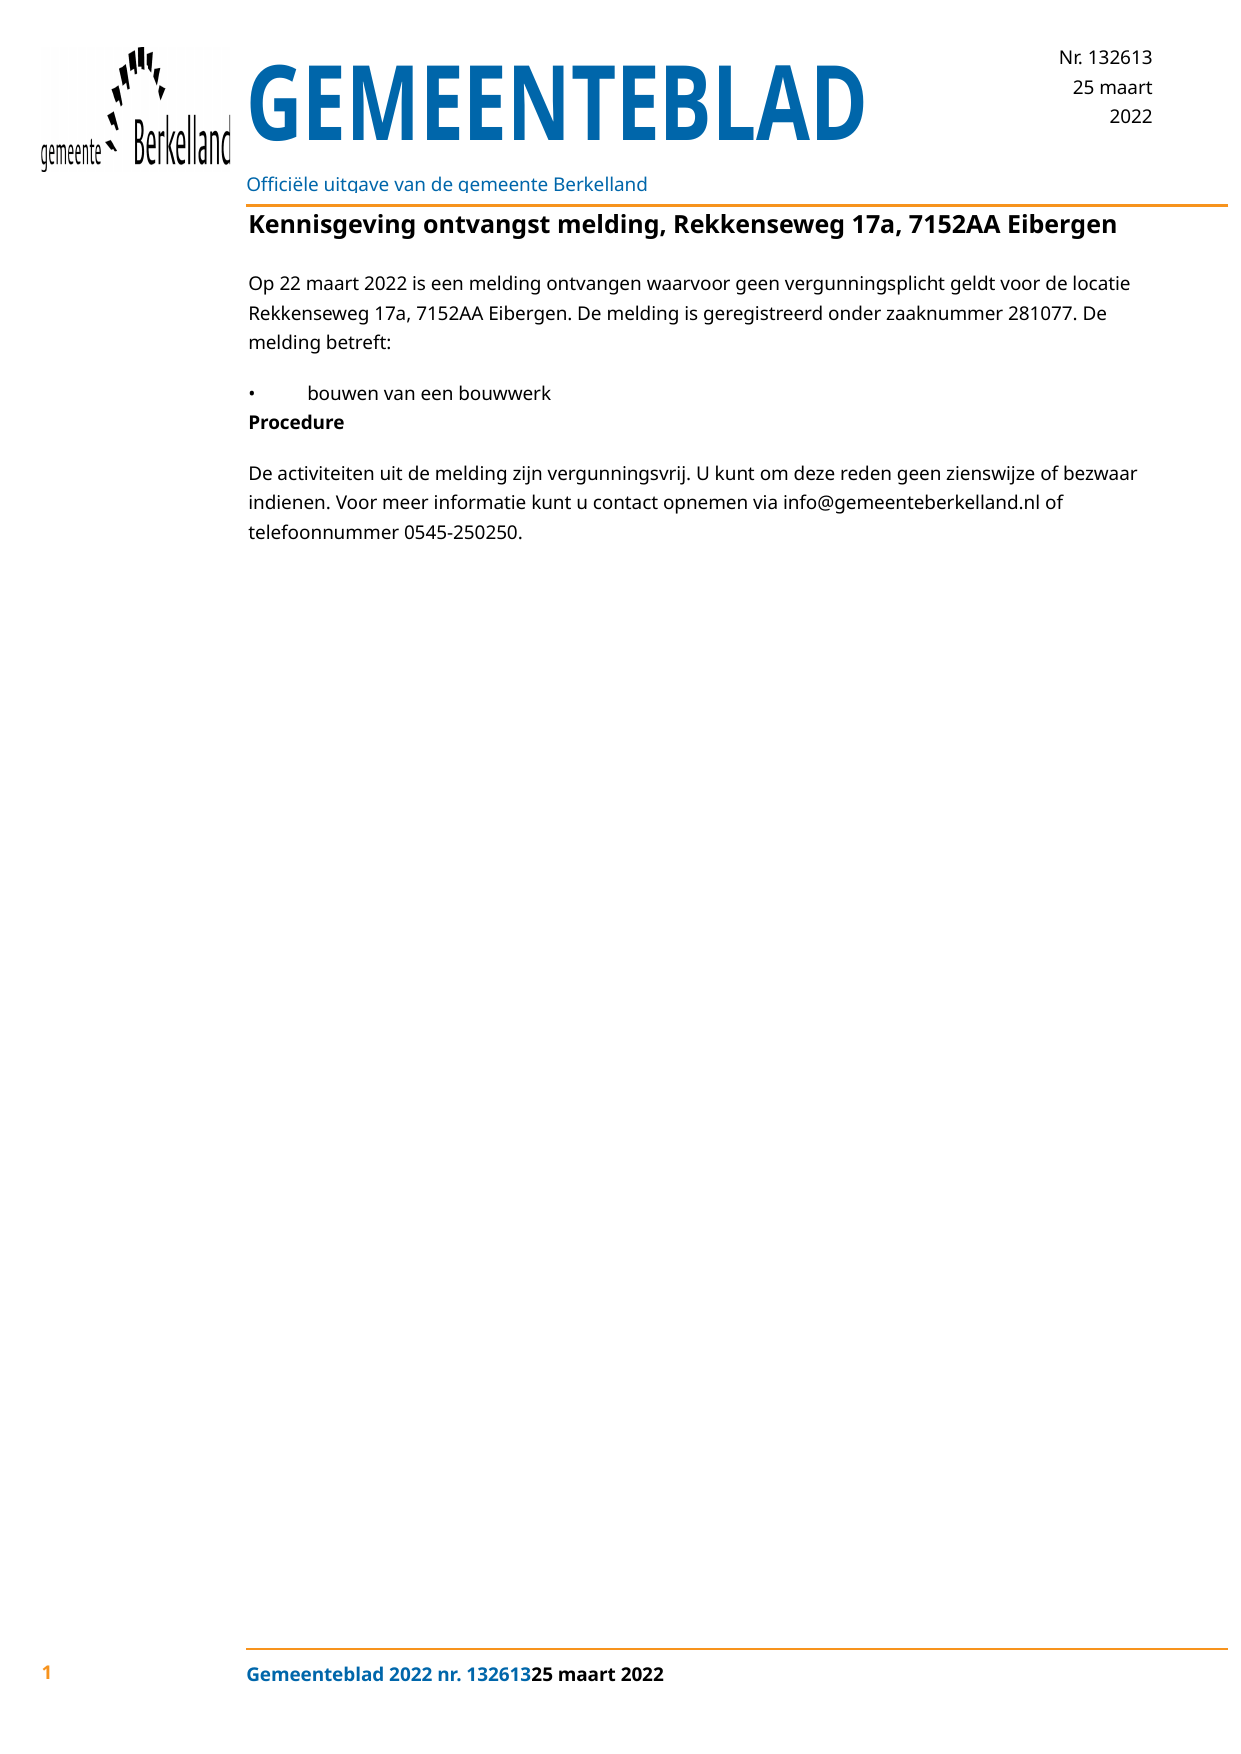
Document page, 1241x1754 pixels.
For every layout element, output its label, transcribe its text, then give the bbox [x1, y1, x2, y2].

text Op 22 maart 2022 is een melding ontvangen waarvoor geen vergunningsplicht geldt voor de locatie Rekkenseweg 17a, 7152AA Eibergen. De melding is geregistreerd onder zaaknummer 281077. De melding betreft: [248, 270, 1152, 355]
picture [41, 47, 231, 172]
text Kennisgeving ontvangst melding, Rekkenseweg 17a, 7152AA Eibergen [248, 207, 1152, 241]
list bouwen van een bouwwerk [248, 380, 1152, 406]
text De activiteiten uit de melding zijn vergunningsvrij. U kunt om deze reden geen zienswijze of bezwaar indienen. Voor meer informatie kunt u contact opnemen via info@gemeenteberkelland.nl of telefoonnummer 0545-250250. [248, 460, 1152, 545]
text Procedure [248, 409, 1152, 435]
